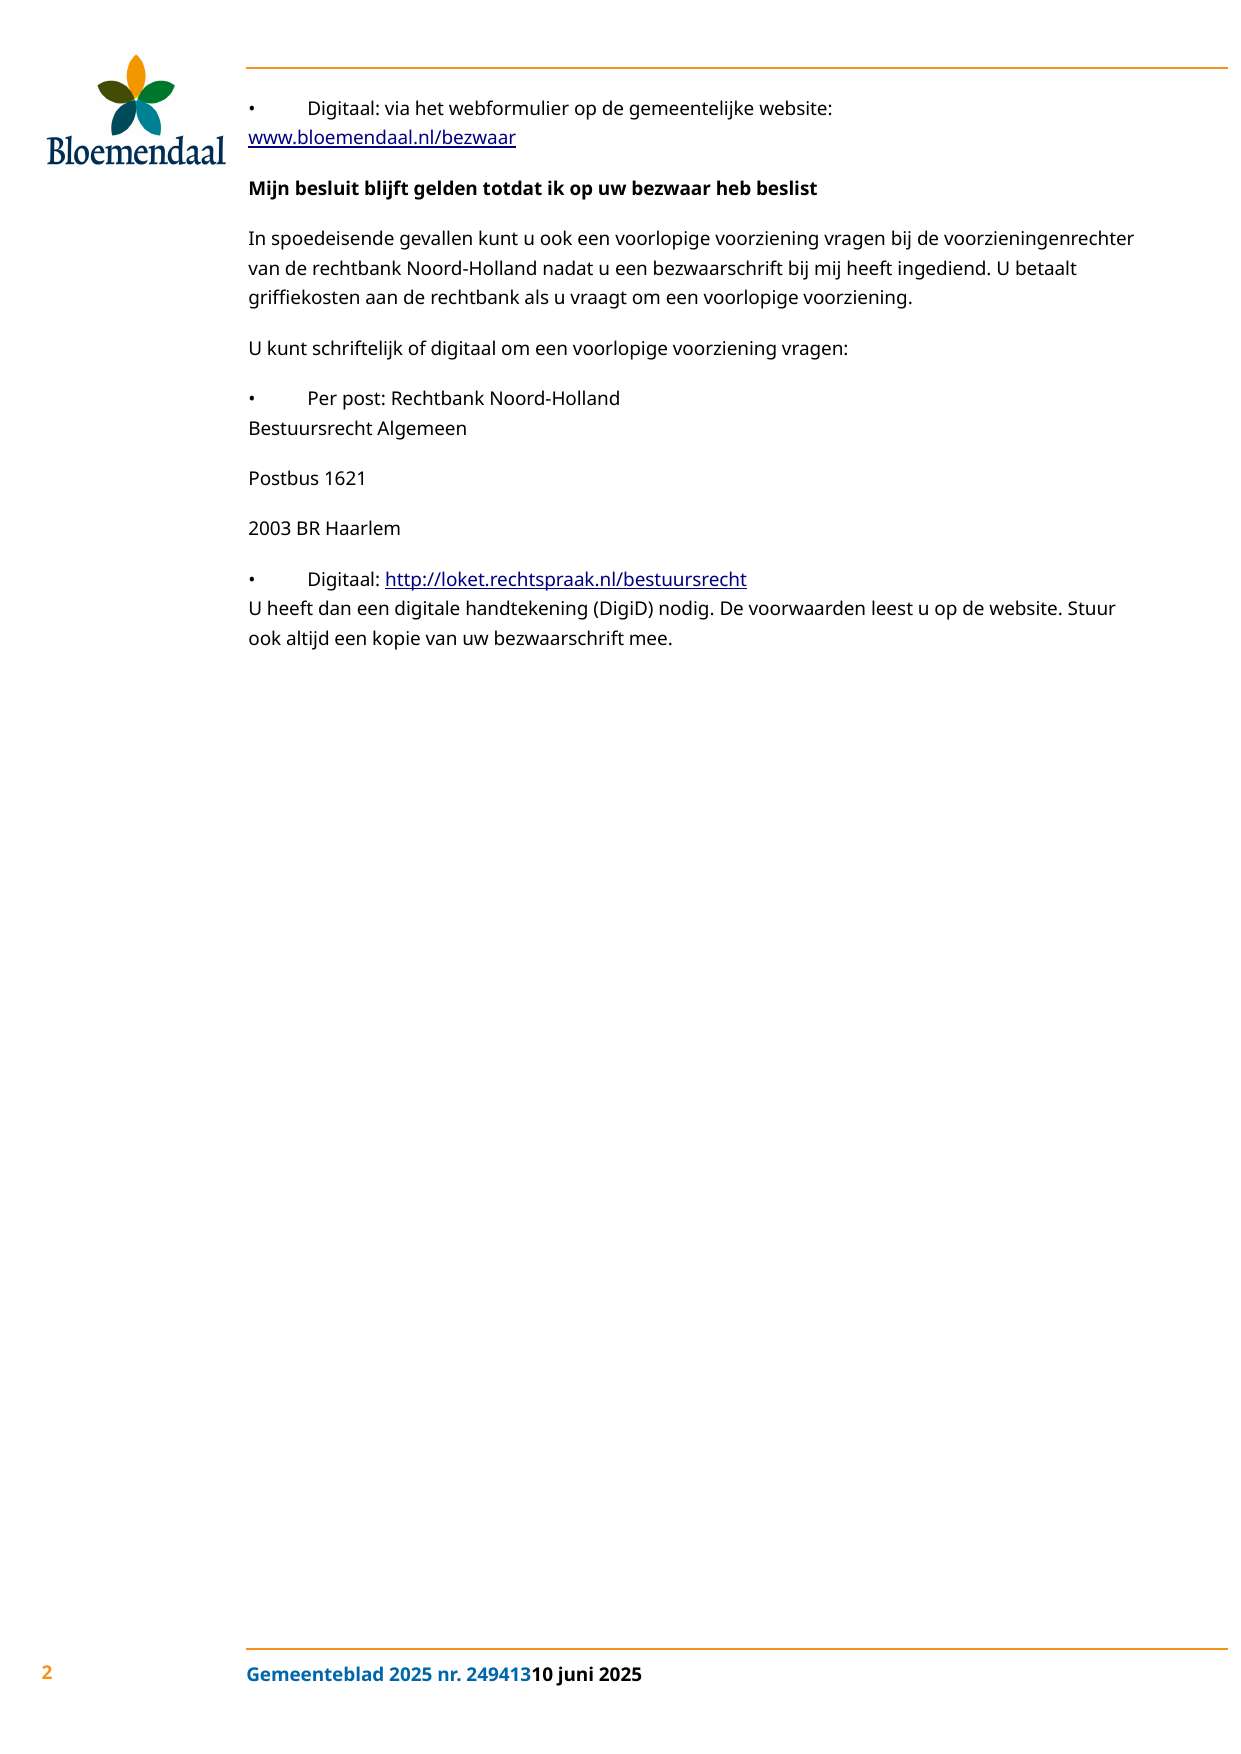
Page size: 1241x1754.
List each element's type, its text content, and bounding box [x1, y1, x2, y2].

text U kunt schriftelijk of digitaal om een voorlopige voorziening vragen: [248, 335, 1152, 361]
text Mijn besluit blijft gelden totdat ik op uw bezwaar heb beslist [248, 175, 1152, 201]
text U heeft dan een digitale handtekening (DigiD) nodig. De voorwaarden leest u op de website. Stuur ook altijd een kopie van uw bezwaarschrift mee. [248, 596, 1152, 651]
list Digitaal: via het webformulier op de gemeentelijke website: [248, 95, 1152, 121]
text www.bloemendaal.nl/bezwaar [248, 124, 1152, 150]
text Bestuursrecht Algemeen [248, 415, 1152, 441]
text In spoedeisende gevallen kunt u ook een voorlopige voorziening vragen bij de voorzieningenrechter van de rechtbank Noord-Holland nadat u een bezwaarschrift bij mij heeft ingediend. U betaalt griffiekosten aan de rechtbank als u vraagt om een voorlopige voorziening. [248, 225, 1152, 310]
list Digitaal: http://loket.rechtspraak.nl/bestuursrecht [248, 566, 1152, 592]
text Postbus 1621 [248, 465, 1152, 491]
list Per post: Rechtbank Noord-Holland [248, 385, 1152, 411]
picture [41, 47, 231, 172]
text 2003 BR Haarlem [248, 516, 1152, 541]
